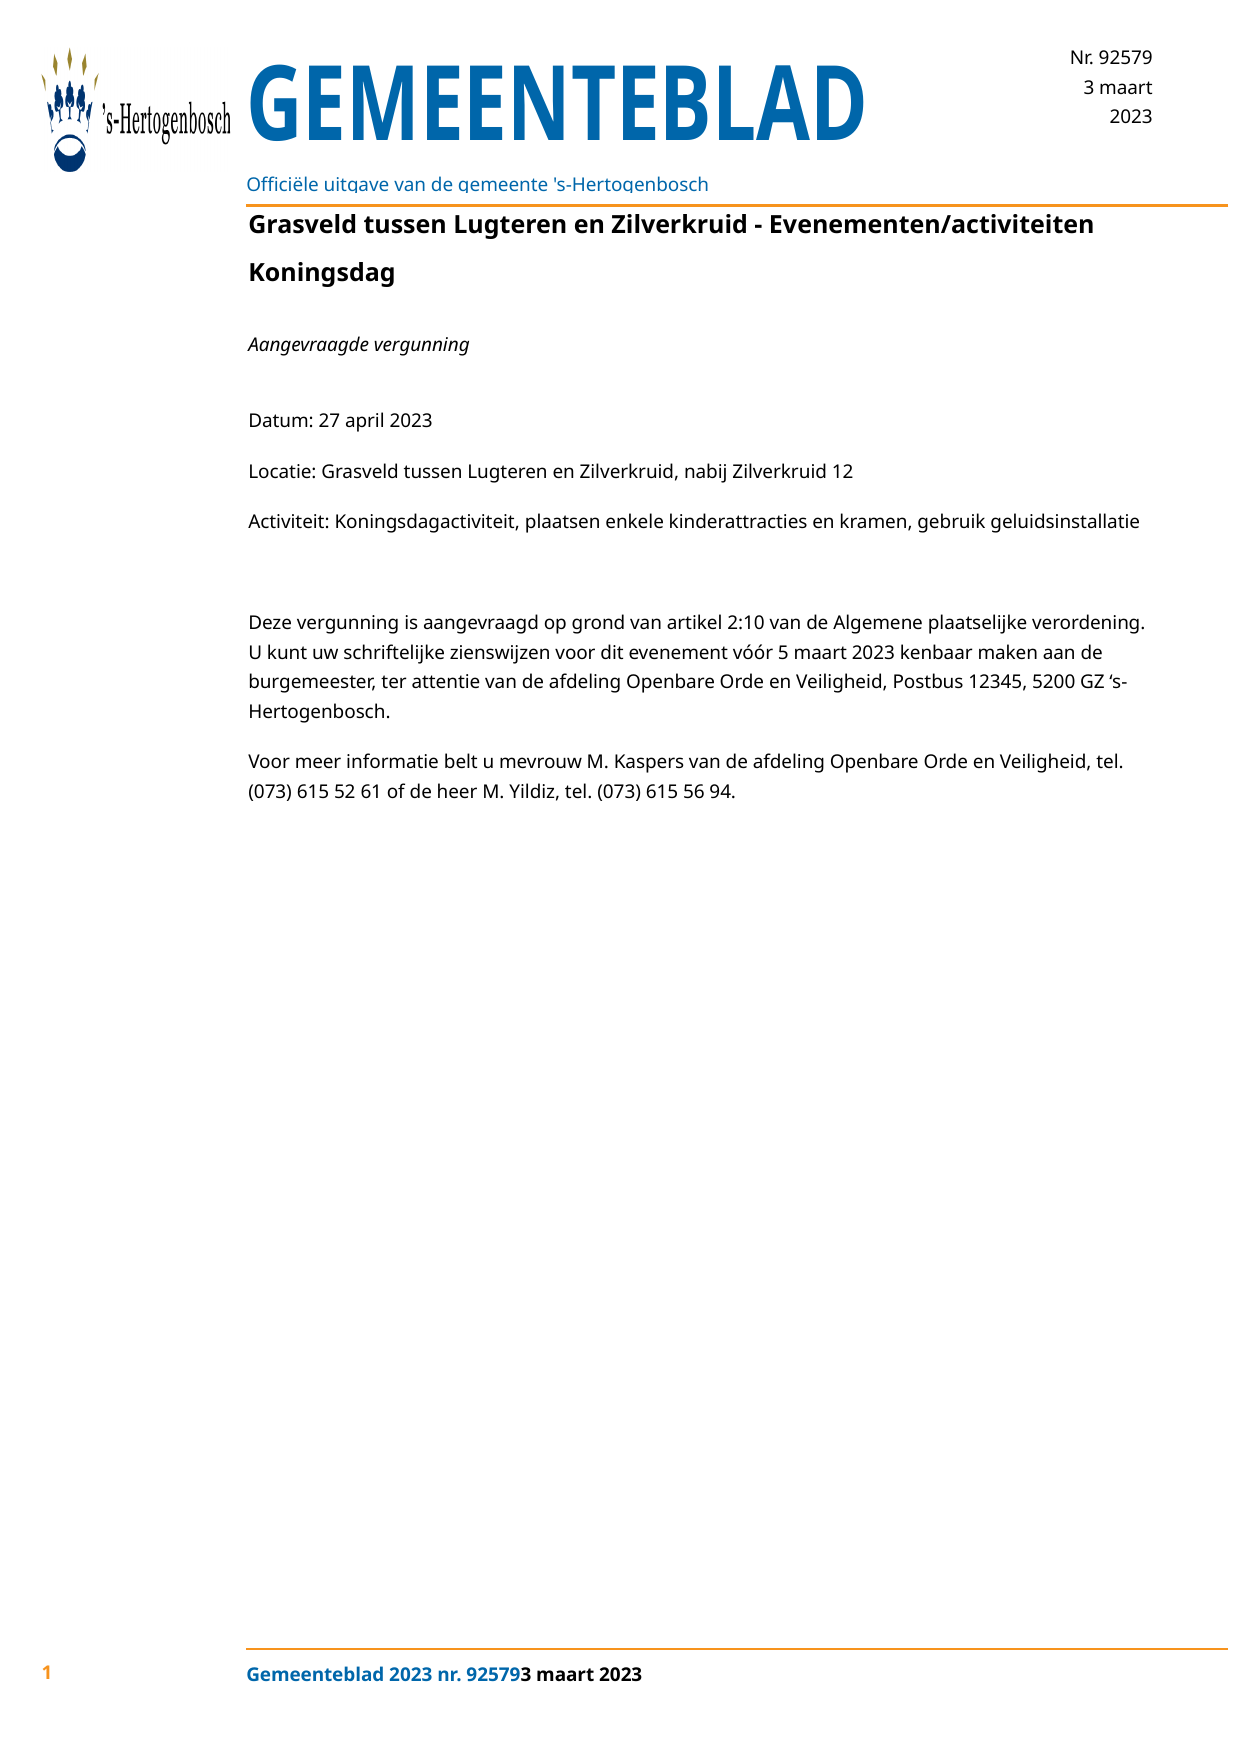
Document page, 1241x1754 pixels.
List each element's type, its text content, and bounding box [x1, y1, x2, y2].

text Grasveld tussen Lugteren en Zilverkruid - Evenementen/activiteiten Koningsdag [248, 207, 1152, 288]
text Locatie: Grasveld tussen Lugteren en Zilverkruid, nabij Zilverkruid 12 [248, 458, 1152, 484]
text Deze vergunning is aangevraagd op grond van artikel 2:10 van de Algemene plaatselijke verordening. U kunt uw schriftelijke zienswijzen voor dit evenement vóór 5 maart 2023 kenbaar maken aan de burgemeester, ter attentie van de afdeling Openbare Orde en Veiligheid, Postbus 12345, 5200 GZ ‘s-Hertogenbosch. [248, 609, 1152, 724]
text Activiteit: Koningsdagactiviteit, plaatsen enkele kinderattracties en kramen, gebruik geluidsinstallatie [248, 508, 1152, 534]
text Datum: 27 april 2023 [248, 408, 1152, 433]
picture [41, 47, 231, 172]
text Voor meer informatie belt u mevrouw M. Kaspers van de afdeling Openbare Orde en Veiligheid, tel. (073) 615 52 61 of de heer M. Yildiz, tel. (073) 615 56 94. [248, 748, 1152, 804]
text Aangevraagde vergunning [248, 331, 1152, 357]
